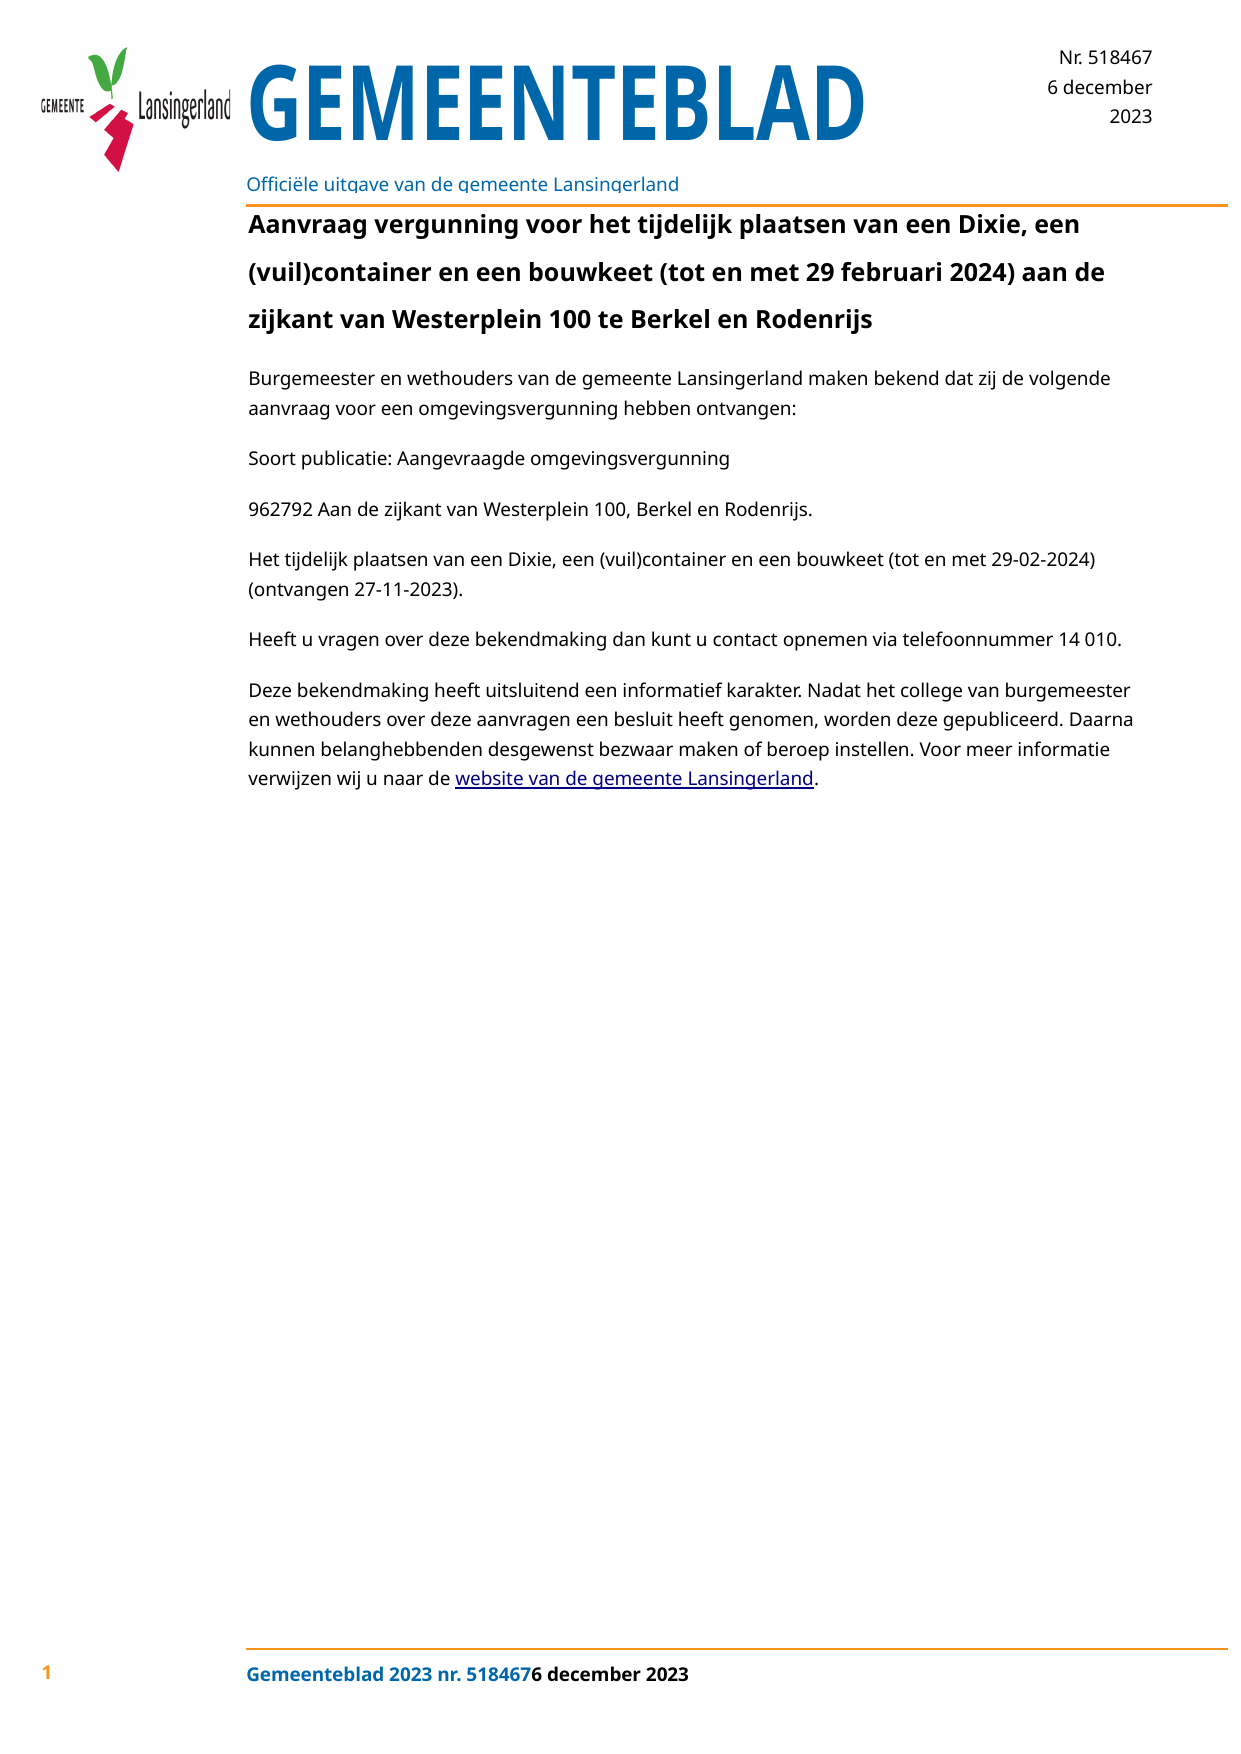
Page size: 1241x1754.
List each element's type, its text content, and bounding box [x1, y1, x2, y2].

text 962792 Aan de zijkant van Westerplein 100, Berkel en Rodenrijs. [248, 496, 1152, 522]
text Het tijdelijk plaatsen van een Dixie, een (vuil)container en een bouwkeet (tot en met 29-02-2024) (ontvangen 27-11-2023). [248, 546, 1152, 602]
text Burgemeester en wethouders van de gemeente Lansingerland maken bekend dat zij de volgende aanvraag voor een omgevingsvergunning hebben ontvangen: [248, 366, 1152, 421]
picture [41, 47, 231, 172]
text Soort publicatie: Aangevraagde omgevingsvergunning [248, 446, 1152, 471]
text Deze bekendmaking heeft uitsluitend een informatief karakter. Nadat het college van burgemeester en wethouders over deze aanvragen een besluit heeft genomen, worden deze gepubliceerd. Daarna kunnen belanghebbenden desgewenst bezwaar maken of beroep instellen. Voor meer informatie verwijzen wij u naar de website van de gemeente Lansingerland. [248, 677, 1152, 791]
text Aanvraag vergunning voor het tijdelijk plaatsen van een Dixie, een (vuil)container en een bouwkeet (tot en met 29 februari 2024) aan de zijkant van Westerplein 100 te Berkel en Rodenrijs [248, 207, 1152, 336]
text Heeft u vragen over deze bekendmaking dan kunt u contact opnemen via telefoonnummer 14 010. [248, 626, 1152, 652]
